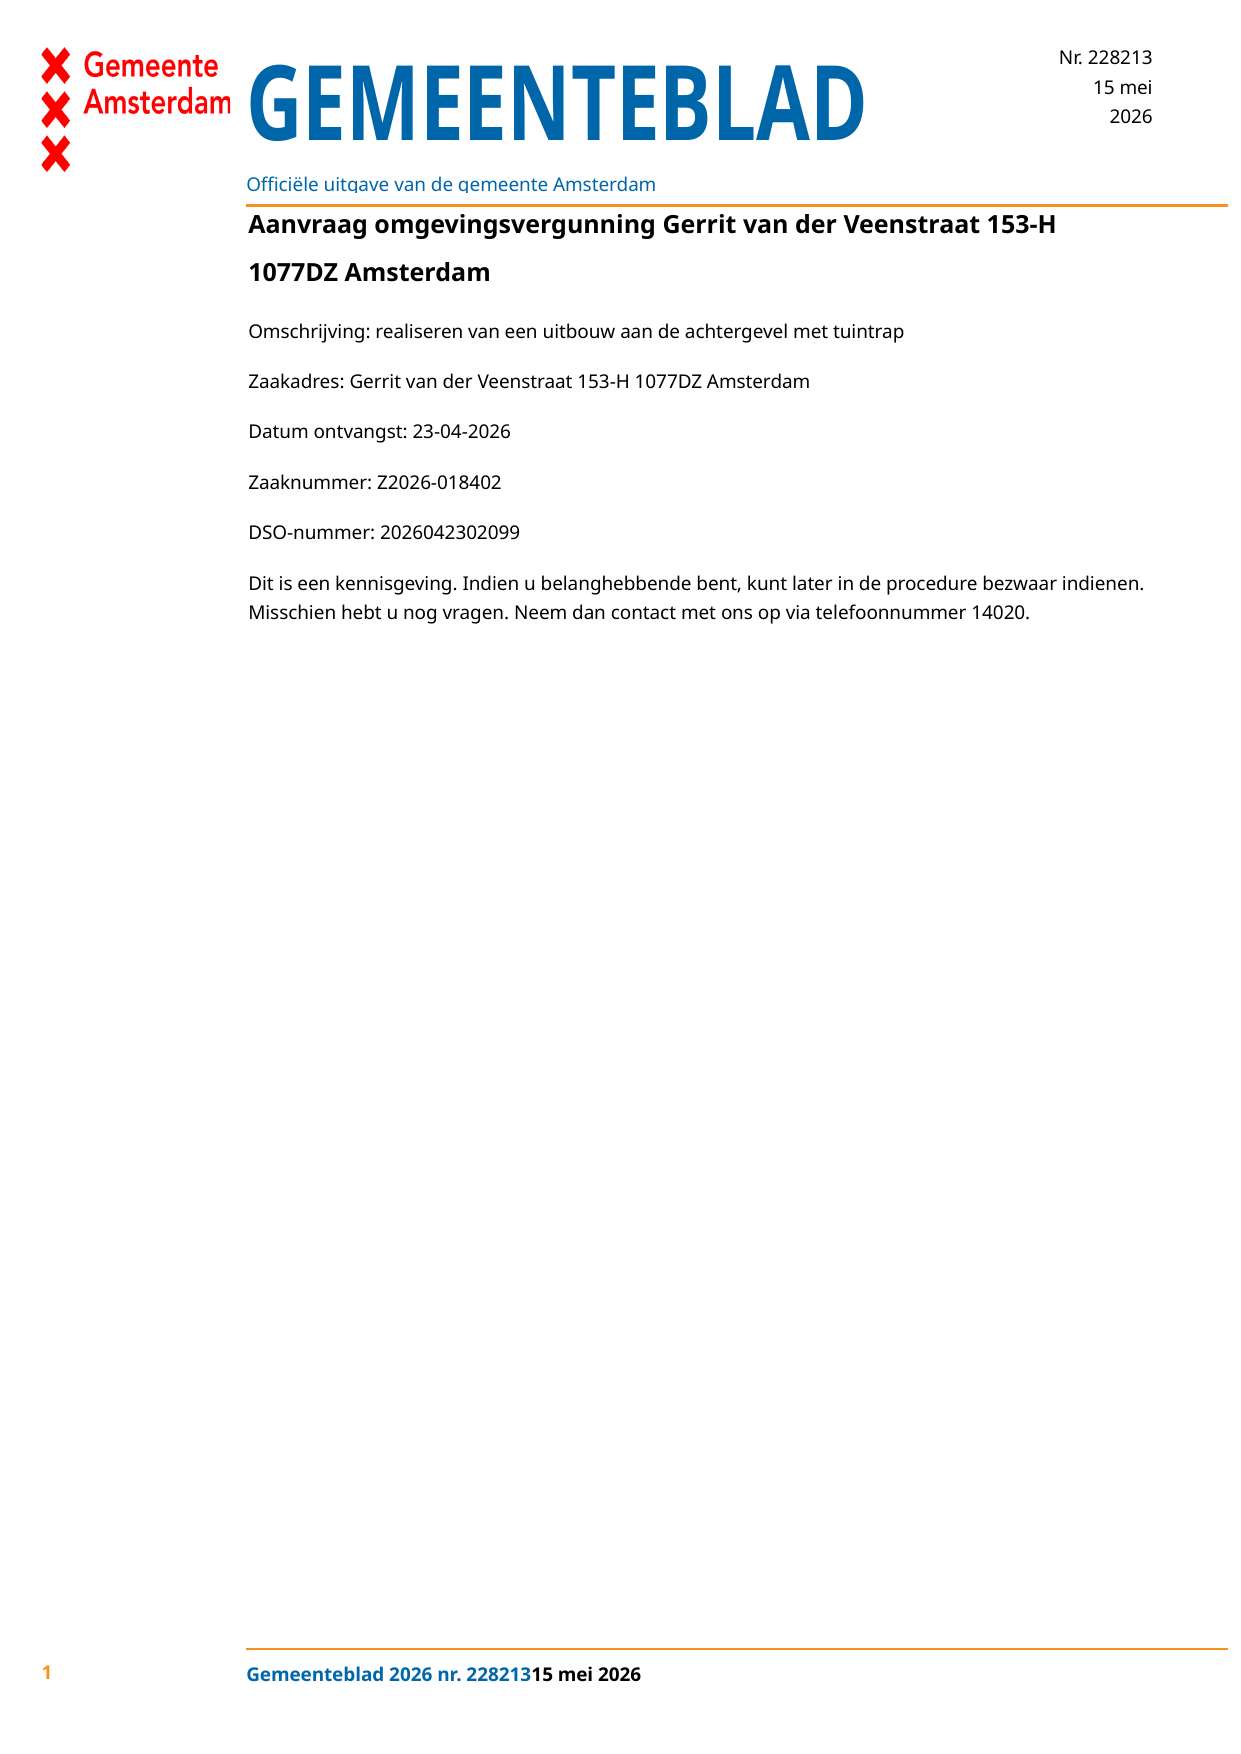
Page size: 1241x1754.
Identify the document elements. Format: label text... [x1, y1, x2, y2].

text Datum ontvangst: 23-04-2026 [248, 419, 1152, 444]
text DSO-nummer: 2026042302099 [248, 519, 1152, 545]
picture [41, 47, 231, 172]
text Zaakadres: Gerrit van der Veenstraat 153-H 1077DZ Amsterdam [248, 368, 1152, 394]
text Dit is een kennisgeving. Indien u belanghebbende bent, kunt later in de procedure bezwaar indienen. Misschien hebt u nog vragen. Neem dan contact met ons op via telefoonnummer 14020. [248, 570, 1152, 625]
text Aanvraag omgevingsvergunning Gerrit van der Veenstraat 153-H 1077DZ Amsterdam [248, 207, 1152, 288]
text Omschrijving: realiseren van een uitbouw aan de achtergevel met tuintrap [248, 318, 1152, 344]
text Zaaknummer: Z2026-018402 [248, 469, 1152, 495]
